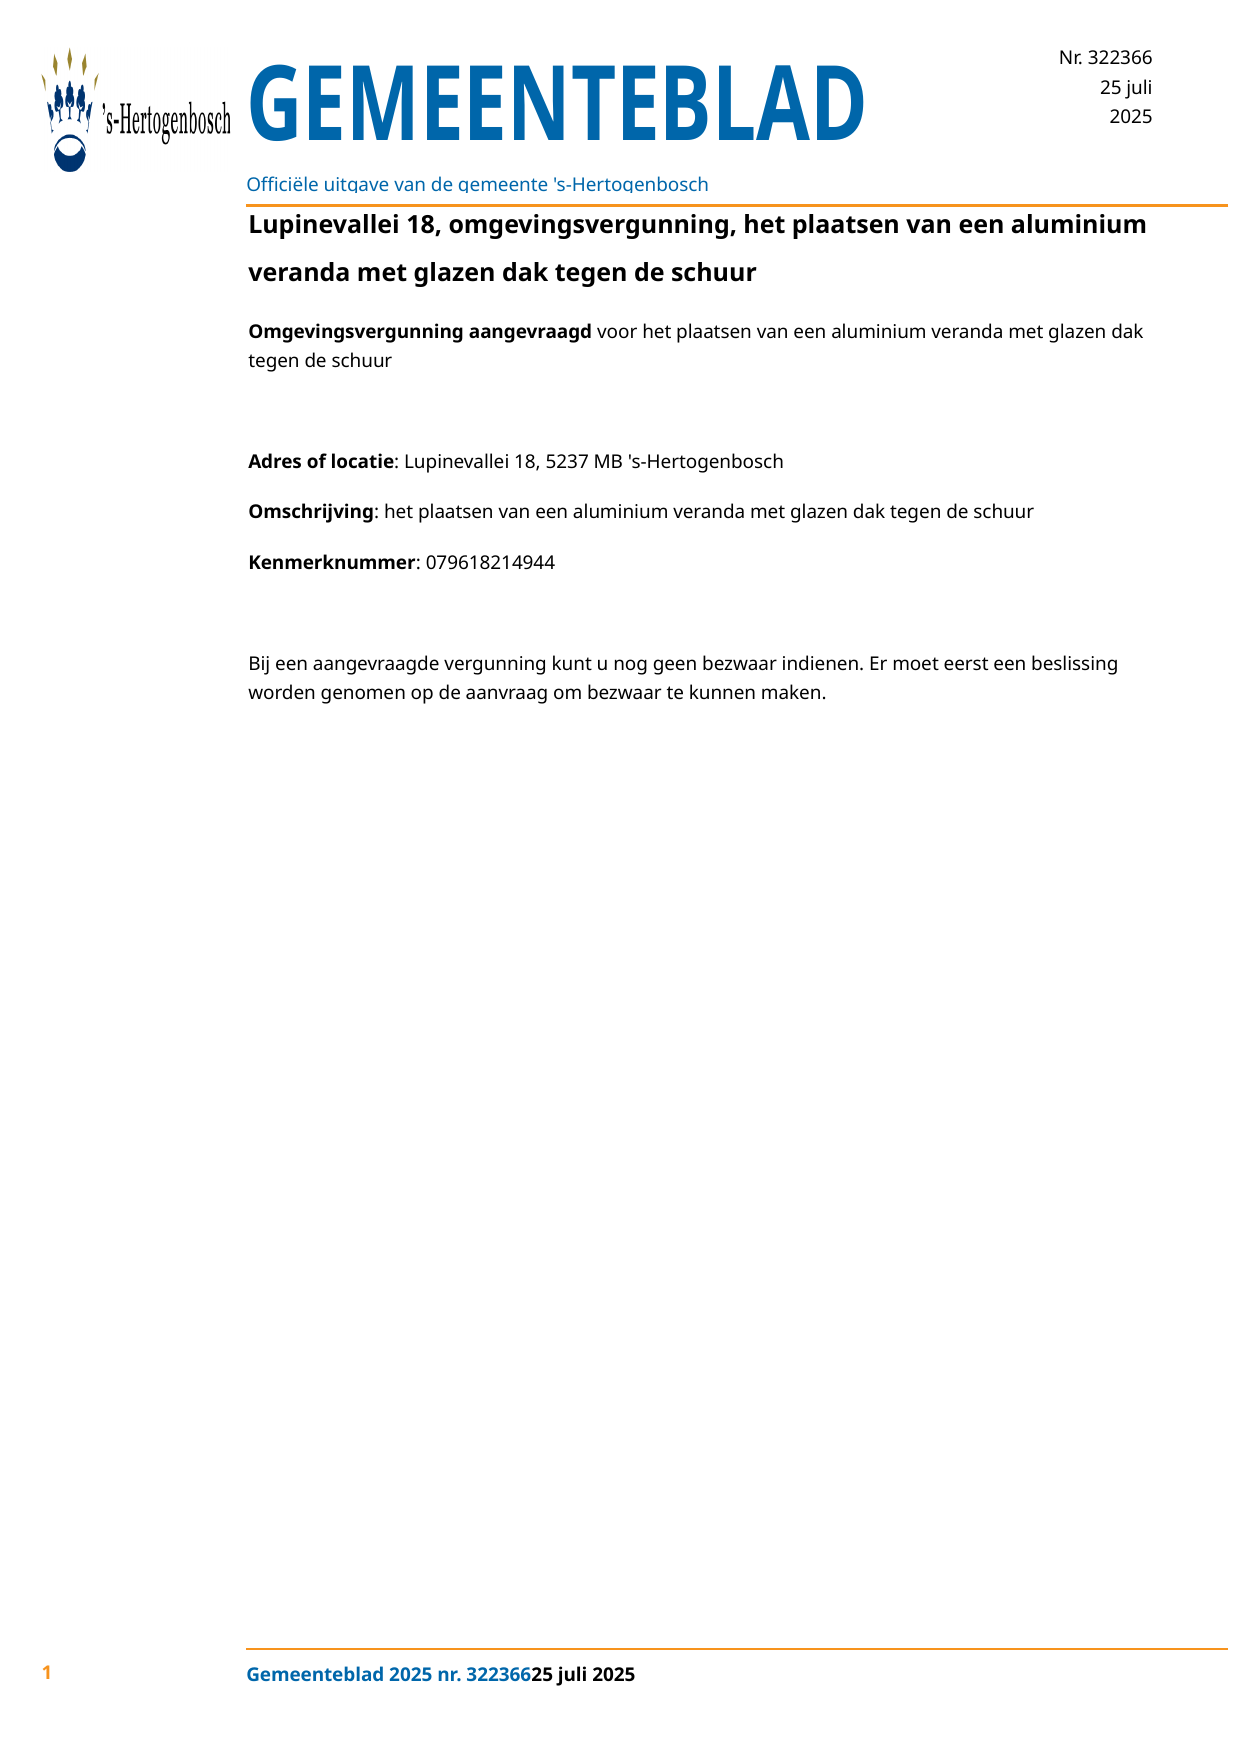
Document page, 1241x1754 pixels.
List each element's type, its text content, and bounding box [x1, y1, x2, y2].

text Omgevingsvergunning aangevraagd voor het plaatsen van een aluminium veranda met glazen dak tegen de schuur [248, 318, 1152, 373]
text Adres of locatie: Lupinevallei 18, 5237 MB 's-Hertogenbosch [248, 448, 1152, 474]
text Lupinevallei 18, omgevingsvergunning, het plaatsen van een aluminium veranda met glazen dak tegen de schuur [248, 207, 1152, 288]
picture [41, 47, 231, 172]
text Bij een aangevraagde vergunning kunt u nog geen bezwaar indienen. Er moet eerst een beslissing worden genomen op de aanvraag om bezwaar te kunnen maken. [248, 650, 1152, 705]
text Kenmerknummer: 079618214944 [248, 549, 1152, 575]
text Omschrijving: het plaatsen van een aluminium veranda met glazen dak tegen de schuur [248, 499, 1152, 524]
